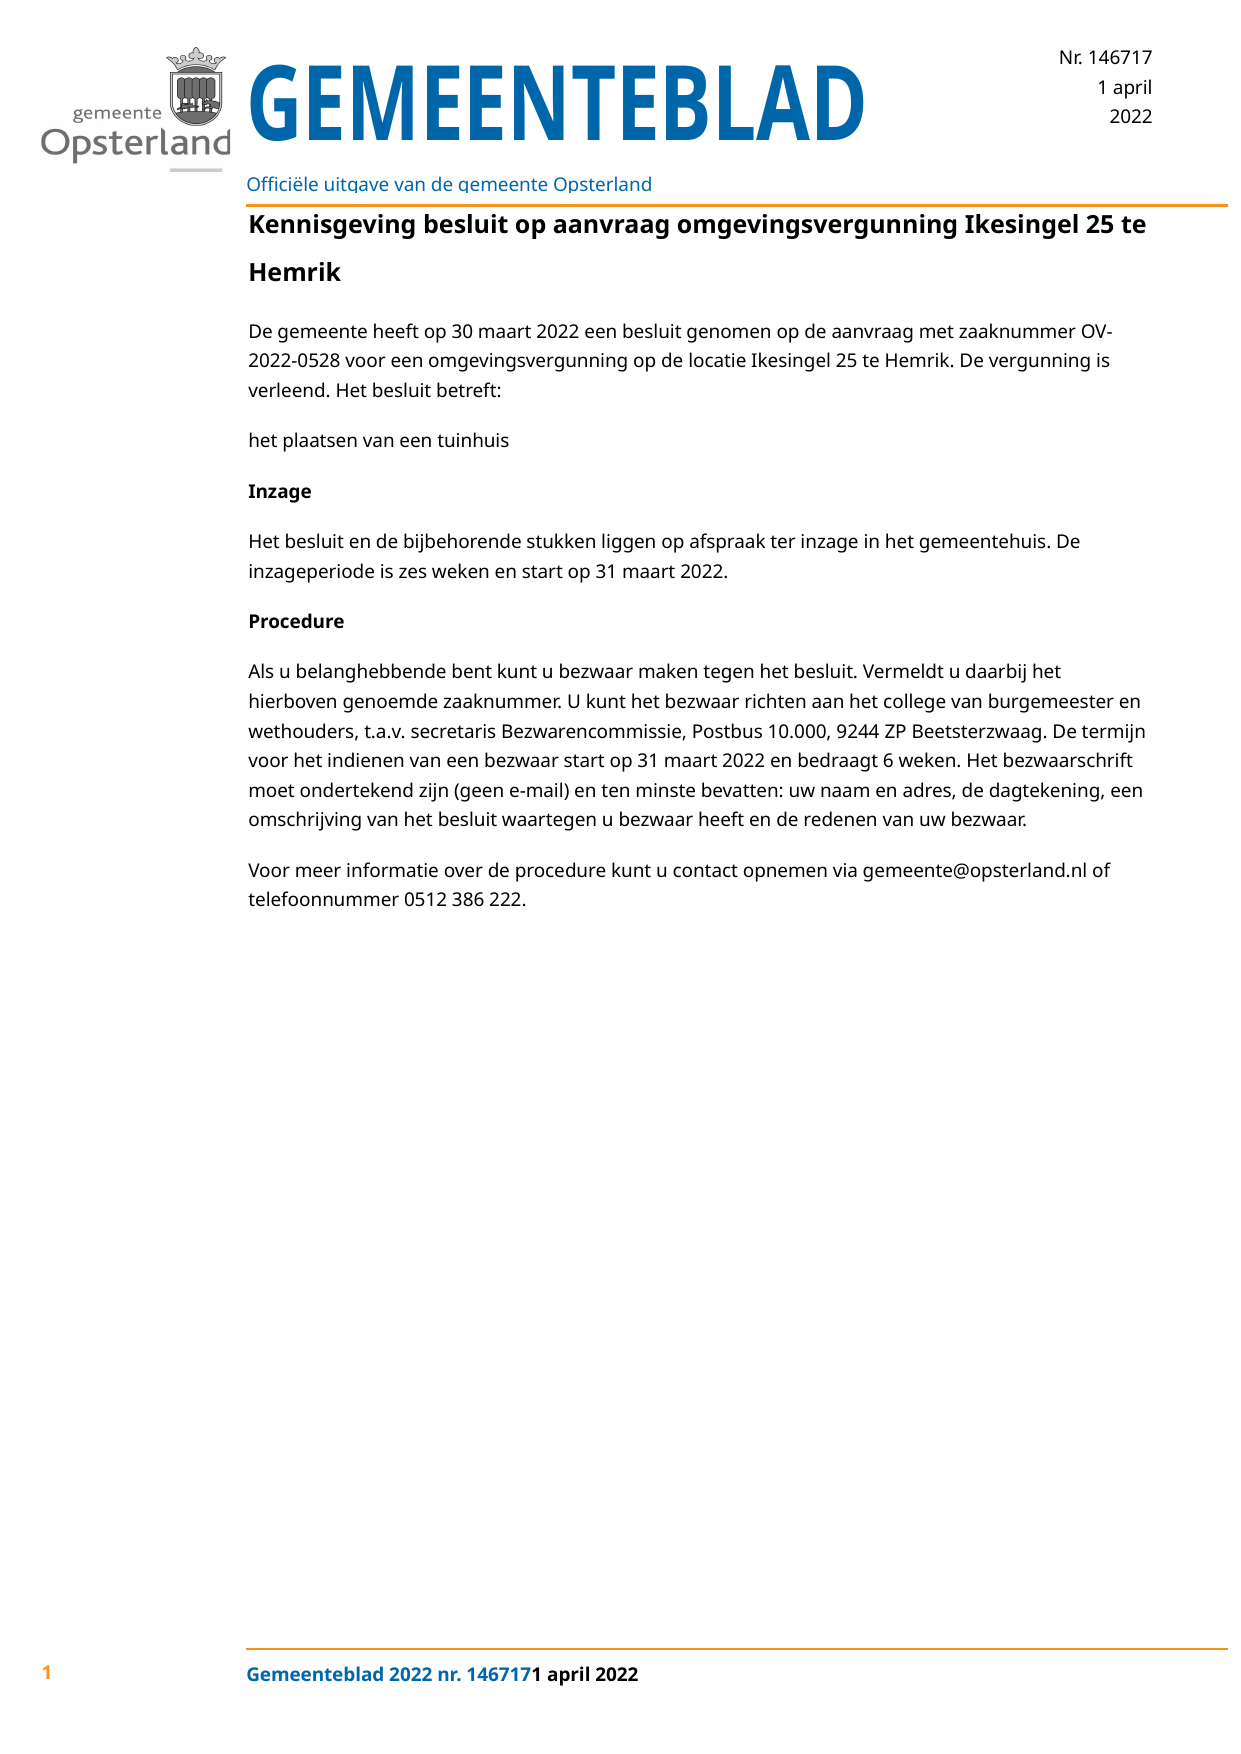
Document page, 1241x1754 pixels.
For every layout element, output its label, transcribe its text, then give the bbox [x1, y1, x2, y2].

picture [41, 47, 231, 172]
text Voor meer informatie over de procedure kunt u contact opnemen via gemeente@opsterland.nl of telefoonnummer 0512 386 222. [248, 857, 1152, 912]
text Als u belanghebbende bent kunt u bezwaar maken tegen het besluit. Vermeldt u daarbij het hierboven genoemde zaaknummer. U kunt het bezwaar richten aan het college van burgemeester en wethouders, t.a.v. secretaris Bezwarencommissie, Postbus 10.000, 9244 ZP Beetsterzwaag. De termijn voor het indienen van een bezwaar start op 31 maart 2022 en bedraagt 6 weken. Het bezwaarschrift moet ondertekend zijn (geen e-mail) en ten minste bevatten: uw naam en adres, de dagtekening, een omschrijving van het besluit waartegen u bezwaar heeft en de redenen van uw bezwaar. [248, 659, 1152, 832]
text Het besluit en de bijbehorende stukken liggen op afspraak ter inzage in het gemeentehuis. De inzageperiode is zes weken en start op 31 maart 2022. [248, 528, 1152, 584]
text Kennisgeving besluit op aanvraag omgevingsvergunning Ikesingel 25 te Hemrik [248, 207, 1152, 288]
text het plaatsen van een tuinhuis [248, 427, 1152, 453]
text Procedure [248, 608, 1152, 634]
text Inzage [248, 478, 1152, 504]
text De gemeente heeft op 30 maart 2022 een besluit genomen op de aanvraag met zaaknummer OV-2022-0528 voor een omgevingsvergunning op de locatie Ikesingel 25 te Hemrik. De vergunning is verleend. Het besluit betreft: [248, 318, 1152, 403]
